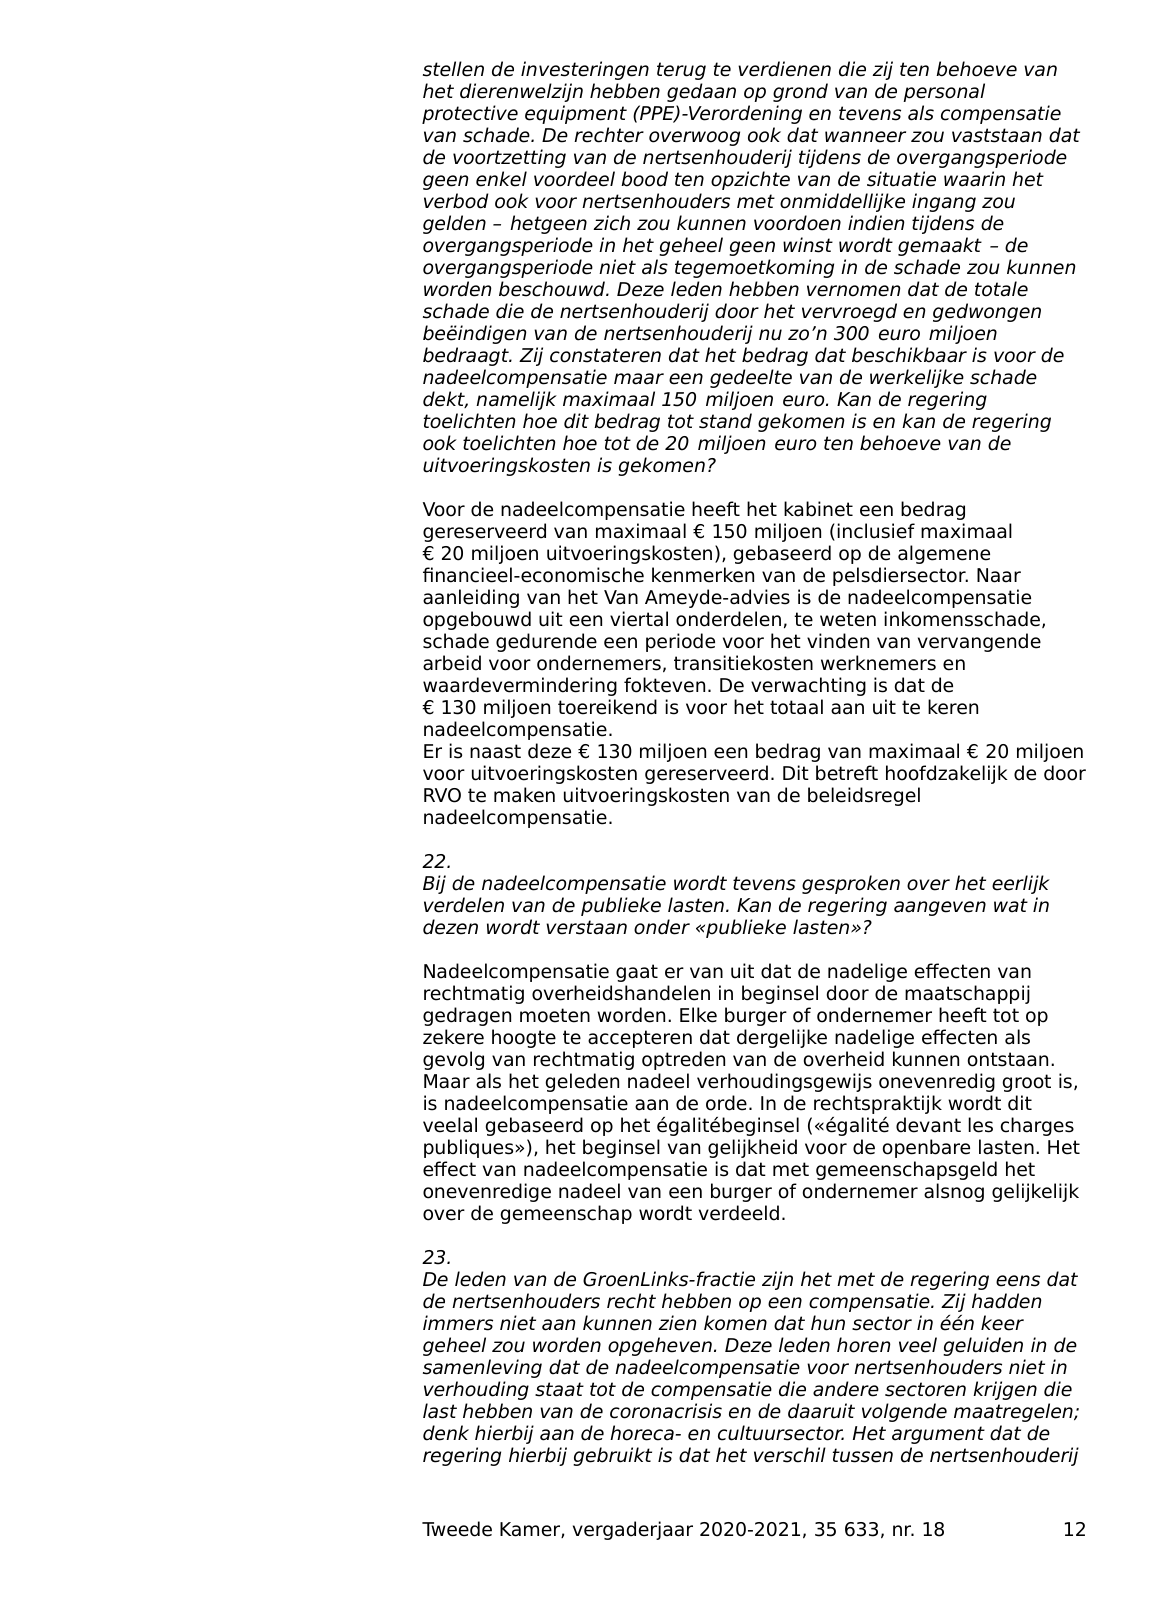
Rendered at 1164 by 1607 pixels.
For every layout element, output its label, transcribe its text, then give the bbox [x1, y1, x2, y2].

text 22. [422, 851, 1087, 873]
text 23. [422, 1247, 1087, 1269]
text Bij de nadeelcompensatie wordt tevens gesproken over het eerlijk verdelen van de publieke lasten. Kan de regering aangeven wat in dezen wordt verstaan onder «publieke lasten»? [422, 873, 1087, 939]
text Voor de nadeelcompensatie heeft het kabinet een bedrag gereserveerd van maximaal € 150 miljoen (inclusief maximaal € 20 miljoen uitvoeringskosten), gebaseerd op de algemene financieel-economische kenmerken van de pelsdiersector. Naar aanleiding van het Van Ameyde-advies is de nadeelcompensatie opgebouwd uit een viertal onderdelen, te weten inkomensschade, schade gedurende een periode voor het vinden van vervangende arbeid voor ondernemers, transitiekosten werknemers en waardevermindering fokteven. De verwachting is dat de € 130 miljoen toereikend is voor het totaal aan uit te keren nadeelcompensatie. [422, 499, 1087, 741]
text Nadeelcompensatie gaat er van uit dat de nadelige effecten van rechtmatig overheidshandelen in beginsel door de maatschappij gedragen moeten worden. Elke burger of ondernemer heeft tot op zekere hoogte te accepteren dat dergelijke nadelige effecten als gevolg van rechtmatig optreden van de overheid kunnen ontstaan. Maar als het geleden nadeel verhoudingsgewijs onevenredig groot is, is nadeelcompensatie aan de orde. In de rechtspraktijk wordt dit veelal gebaseerd op het égalitébeginsel («égalité devant les charges publiques»), het beginsel van gelijkheid voor de openbare lasten. Het effect van nadeelcompensatie is dat met gemeenschapsgeld het onevenredige nadeel van een burger of ondernemer alsnog gelijkelijk over de gemeenschap wordt verdeeld. [422, 961, 1087, 1224]
text Er is naast deze € 130 miljoen een bedrag van maximaal € 20 miljoen voor uitvoeringskosten gereserveerd. Dit betreft hoofdzakelijk de door RVO te maken uitvoeringskosten van de beleidsregel nadeelcompensatie. [422, 741, 1087, 828]
text De leden van de GroenLinks-fractie zijn het met de regering eens dat de nertsenhouders recht hebben op een compensatie. Zij hadden immers niet aan kunnen zien komen dat hun sector in één keer geheel zou worden opgeheven. Deze leden horen veel geluiden in de samenleving dat de nadeelcompensatie voor nertsenhouders niet in verhouding staat tot de compensatie die andere sectoren krijgen die last hebben van de coronacrisis en de daaruit volgende maatregelen; denk hierbij aan de horeca- en cultuursector. Het argument dat de regering hierbij gebruikt is dat het verschil tussen de nertsenhouderij [422, 1269, 1087, 1467]
text stellen de investeringen terug te verdienen die zij ten behoeve van het dierenwelzijn hebben gedaan op grond van de personal protective equipment (PPE)-Verordening en tevens als compensatie van schade. De rechter overwoog ook dat wanneer zou vaststaan dat de voortzetting van de nertsenhouderij tijdens de overgangsperiode geen enkel voordeel bood ten opzichte van de situatie waarin het verbod ook voor nertsenhouders met onmiddellijke ingang zou gelden – hetgeen zich zou kunnen voordoen indien tijdens de overgangsperiode in het geheel geen winst wordt gemaakt – de overgangsperiode niet als tegemoetkoming in de schade zou kunnen worden beschouwd. Deze leden hebben vernomen dat de totale schade die de nertsenhouderij door het vervroegd en gedwongen beëindigen van de nertsenhouderij nu zo’n 300 euro miljoen bedraagt. Zij constateren dat het bedrag dat beschikbaar is voor de nadeelcompensatie maar een gedeelte van de werkelijke schade dekt, namelijk maximaal 150 miljoen euro. Kan de regering toelichten hoe dit bedrag tot stand gekomen is en kan de regering ook toelichten hoe tot de 20 miljoen euro ten behoeve van de uitvoeringskosten is gekomen? [422, 59, 1087, 477]
